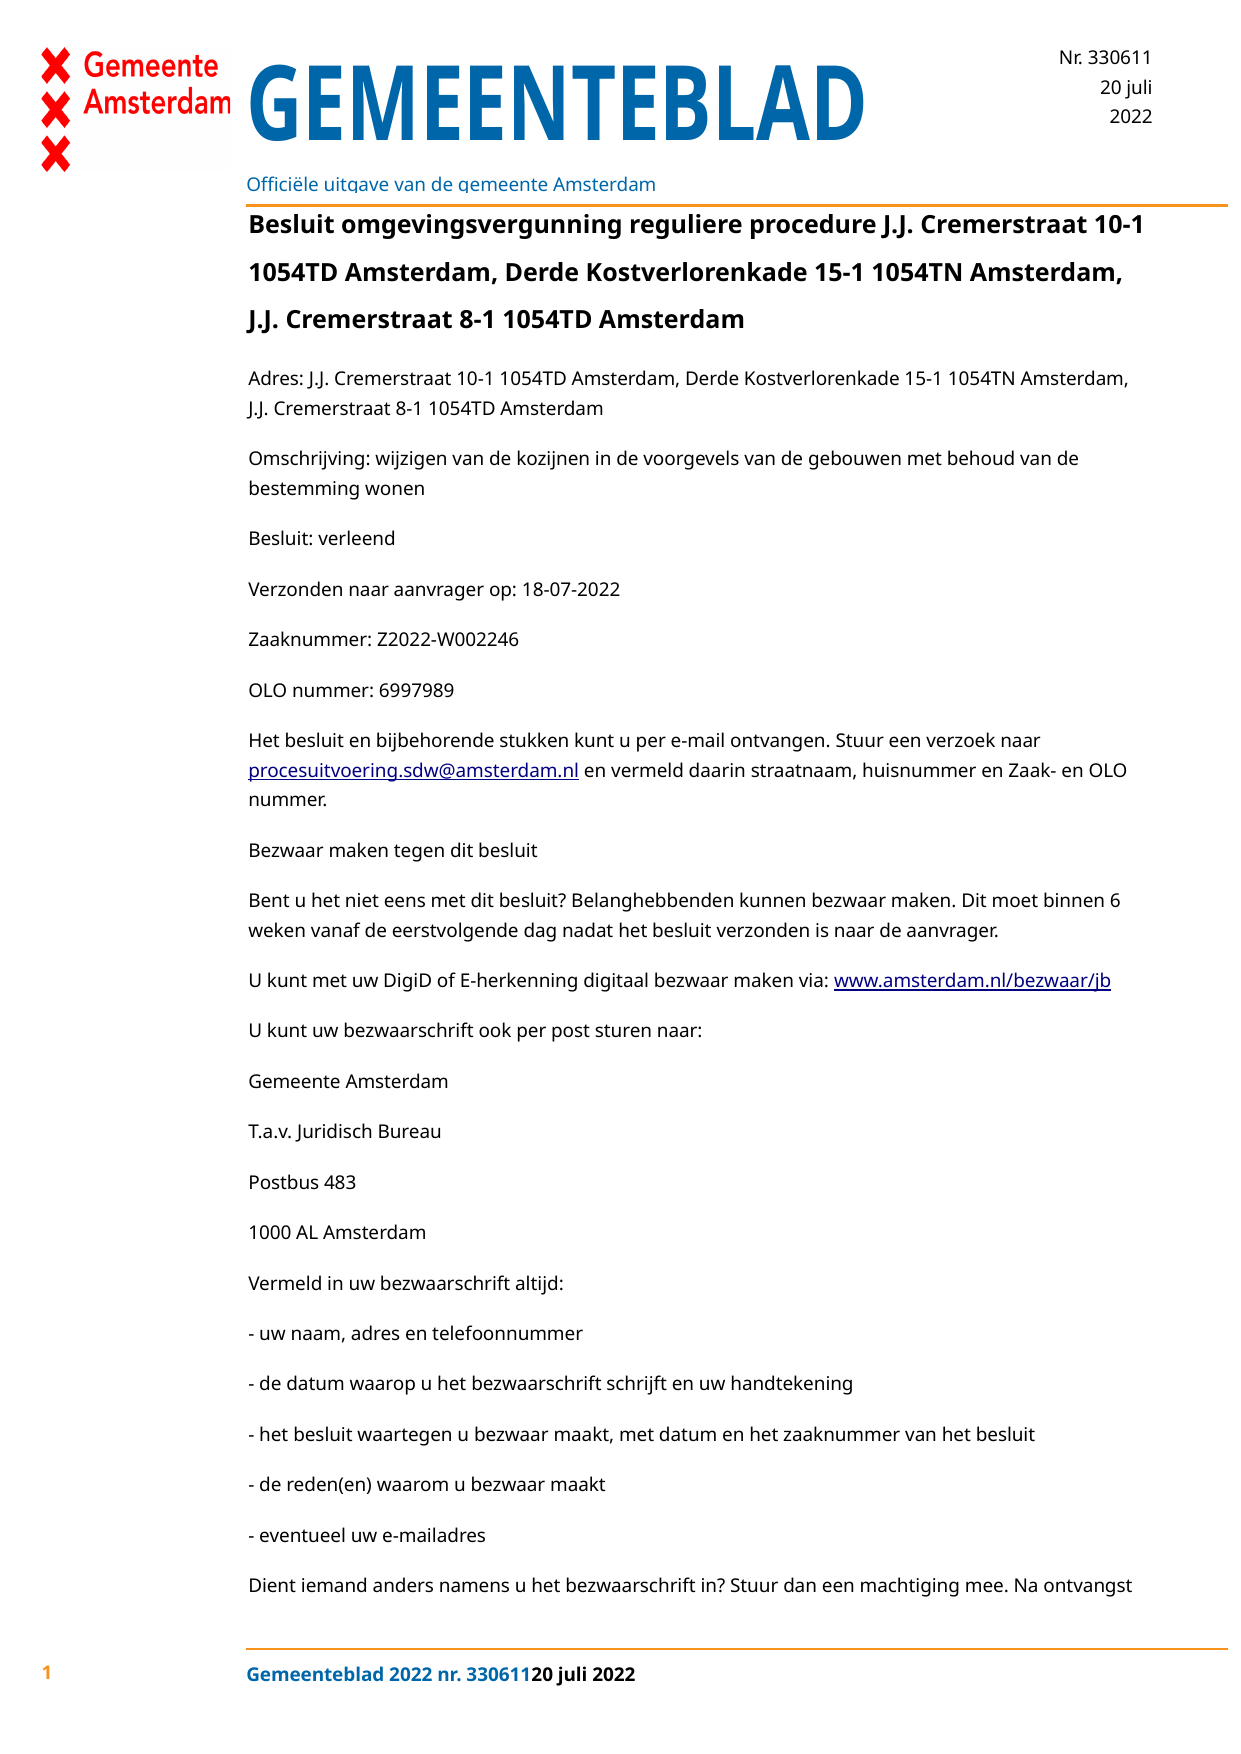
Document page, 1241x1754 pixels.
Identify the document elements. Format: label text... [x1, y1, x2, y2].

text - uw naam, adres en telefoonnummer [248, 1320, 1152, 1346]
text Besluit: verleend [248, 526, 1152, 551]
text Verzonden naar aanvrager op: 18-07-2022 [248, 576, 1152, 602]
text Dient iemand anders namens u het bezwaarschrift in? Stuur dan een machtiging mee. Na ontvangst [248, 1572, 1152, 1598]
text 1000 AL Amsterdam [248, 1219, 1152, 1245]
text Het besluit en bijbehorende stukken kunt u per e-mail ontvangen. Stuur een verzoek naar procesuitvoering.sdw@amsterdam.nl en vermeld daarin straatnaam, huisnummer en Zaak- en OLO nummer. [248, 727, 1152, 812]
text U kunt uw bezwaarschrift ook per post sturen naar: [248, 1018, 1152, 1043]
text Bent u het niet eens met dit besluit? Belanghebbenden kunnen bezwaar maken. Dit moet binnen 6 weken vanaf de eerstvolgende dag nadat het besluit verzonden is naar de aanvrager. [248, 887, 1152, 942]
text Adres: J.J. Cremerstraat 10-1 1054TD Amsterdam, Derde Kostverlorenkade 15-1 1054TN Amsterdam, J.J. Cremerstraat 8-1 1054TD Amsterdam [248, 366, 1152, 421]
text Omschrijving: wijzigen van de kozijnen in de voorgevels van de gebouwen met behoud van de bestemming wonen [248, 446, 1152, 501]
text - eventueel uw e-mailadres [248, 1522, 1152, 1547]
text - het besluit waartegen u bezwaar maakt, met datum en het zaaknummer van het besluit [248, 1421, 1152, 1447]
text Gemeente Amsterdam [248, 1068, 1152, 1094]
text T.a.v. Juridisch Bureau [248, 1118, 1152, 1144]
text Besluit omgevingsvergunning reguliere procedure J.J. Cremerstraat 10-1 1054TD Amsterdam, Derde Kostverlorenkade 15-1 1054TN Amsterdam, J.J. Cremerstraat 8-1 1054TD Amsterdam [248, 207, 1152, 336]
text U kunt met uw DigiD of E-herkenning digitaal bezwaar maken via: www.amsterdam.nl/bezwaar/jb [248, 967, 1152, 993]
text - de reden(en) waarom u bezwaar maakt [248, 1471, 1152, 1497]
picture [41, 47, 231, 172]
text - de datum waarop u het bezwaarschrift schrijft en uw handtekening [248, 1371, 1152, 1396]
text Bezwaar maken tegen dit besluit [248, 837, 1152, 862]
text Vermeld in uw bezwaarschrift altijd: [248, 1270, 1152, 1295]
text Postbus 483 [248, 1169, 1152, 1194]
text Zaaknummer: Z2022-W002246 [248, 626, 1152, 652]
text OLO nummer: 6997989 [248, 677, 1152, 702]
